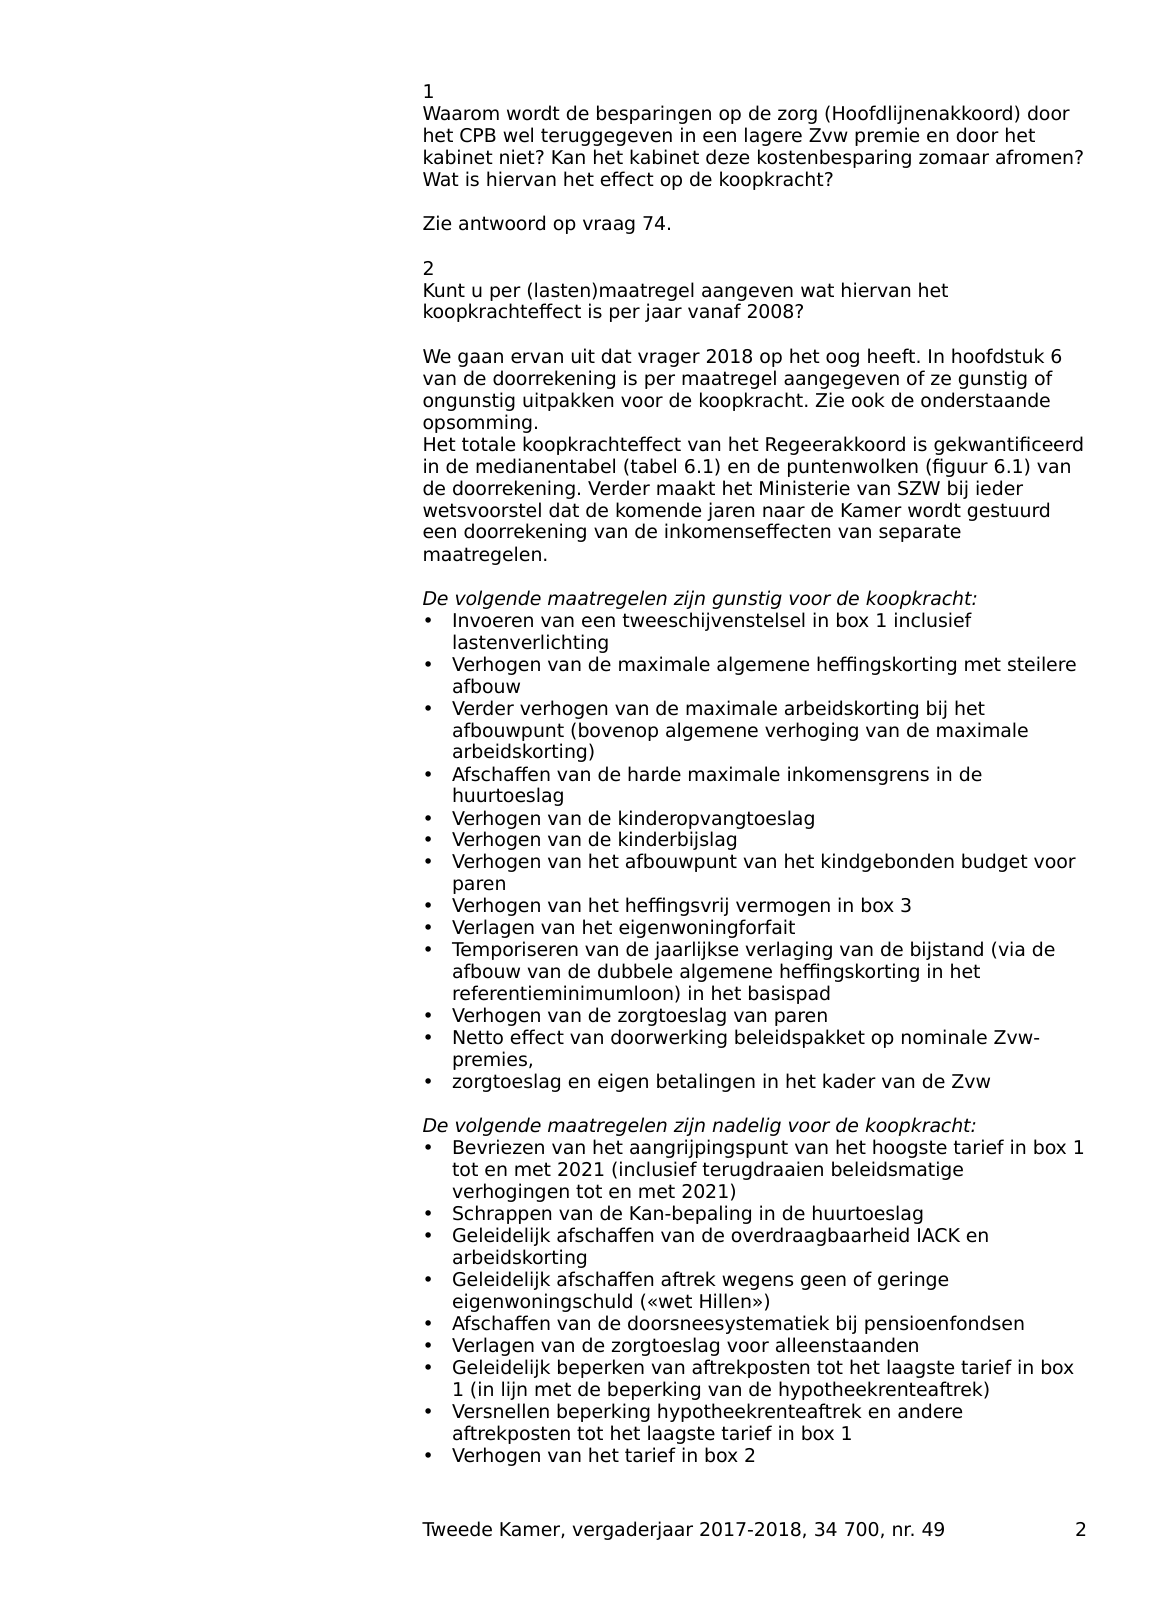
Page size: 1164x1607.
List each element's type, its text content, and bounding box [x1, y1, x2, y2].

subtitle De volgende maatregelen zijn nadelig voor de koopkracht: [422, 1115, 1087, 1137]
text • Verhogen van het afbouwpunt van het kindgebonden budget voor paren [422, 851, 1087, 895]
text • Verhogen van het heffingsvrij vermogen in box 3 [422, 895, 1087, 917]
text • Schrappen van de Kan-bepaling in de huurtoeslag [422, 1203, 1087, 1225]
text • Verhogen van de kinderopvangtoeslag [422, 807, 1087, 829]
text • Verhogen van het tarief in box 2 [422, 1445, 1087, 1467]
text • Temporiseren van de jaarlijkse verlaging van de bijstand (via de afbouw van de dubbele algemene heffingskorting in het referentieminimumloon) in het basispad [422, 939, 1087, 1005]
text Waarom wordt de besparingen op de zorg (Hoofdlijnenakkoord) door het CPB wel teruggegeven in een lagere Zvw premie en door het kabinet niet? Kan het kabinet deze kostenbesparing zomaar afromen? [422, 103, 1087, 169]
text We gaan ervan uit dat vrager 2018 op het oog heeft. In hoofdstuk 6 van de doorrekening is per maatregel aangegeven of ze gunstig of ongunstig uitpakken voor de koopkracht. Zie ook de onderstaande opsomming. [422, 346, 1087, 433]
text • Verhogen van de zorgtoeslag van paren [422, 1005, 1087, 1027]
text • Geleidelijk afschaffen van de overdraagbaarheid IACK en arbeidskorting [422, 1225, 1087, 1269]
text • Versnellen beperking hypotheekrenteaftrek en andere aftrekposten tot het laagste tarief in box 1 [422, 1401, 1087, 1445]
text • Verder verhogen van de maximale arbeidskorting bij het afbouwpunt (bovenop algemene verhoging van de maximale arbeidskorting) [422, 697, 1087, 763]
text • Invoeren van een tweeschijvenstelsel in box 1 inclusief lastenverlichting [422, 609, 1087, 653]
text • Afschaffen van de doorsneesystematiek bij pensioenfondsen [422, 1313, 1087, 1335]
text • Geleidelijk afschaffen aftrek wegens geen of geringe eigenwoningschuld («wet Hillen») [422, 1269, 1087, 1313]
text Kunt u per (lasten)maatregel aangeven wat hiervan het koopkrachteffect is per jaar vanaf 2008? [422, 279, 1087, 323]
text • zorgtoeslag en eigen betalingen in het kader van de Zvw [422, 1071, 1087, 1093]
text Zie antwoord op vraag 74. [422, 213, 1087, 235]
text • Verhogen van de kinderbijslag [422, 829, 1087, 851]
subtitle De volgende maatregelen zijn gunstig voor de koopkracht: [422, 588, 1087, 609]
text • Netto effect van doorwerking beleidspakket op nominale Zvw-premies, [422, 1027, 1087, 1071]
text • Afschaffen van de harde maximale inkomensgrens in de huurtoeslag [422, 763, 1087, 807]
text 2 [422, 257, 1087, 279]
text • Bevriezen van het aangrijpingspunt van het hoogste tarief in box 1 tot en met 2021 (inclusief terugdraaien beleidsmatige verhogingen tot en met 2021) [422, 1137, 1087, 1203]
text 1 [422, 81, 1087, 103]
text • Verlagen van het eigenwoningforfait [422, 917, 1087, 939]
text Wat is hiervan het effect op de koopkracht? [422, 169, 1087, 191]
text • Verhogen van de maximale algemene heffingskorting met steilere afbouw [422, 653, 1087, 697]
text • Geleidelijk beperken van aftrekposten tot het laagste tarief in box 1 (in lijn met de beperking van de hypotheekrenteaftrek) [422, 1357, 1087, 1401]
text Het totale koopkrachteffect van het Regeerakkoord is gekwantificeerd in de medianentabel (tabel 6.1) en de puntenwolken (figuur 6.1) van de doorrekening. Verder maakt het Ministerie van SZW bij ieder wetsvoorstel dat de komende jaren naar de Kamer wordt gestuurd een doorrekening van de inkomenseffecten van separate maatregelen. [422, 433, 1087, 565]
text • Verlagen van de zorgtoeslag voor alleenstaanden [422, 1335, 1087, 1357]
